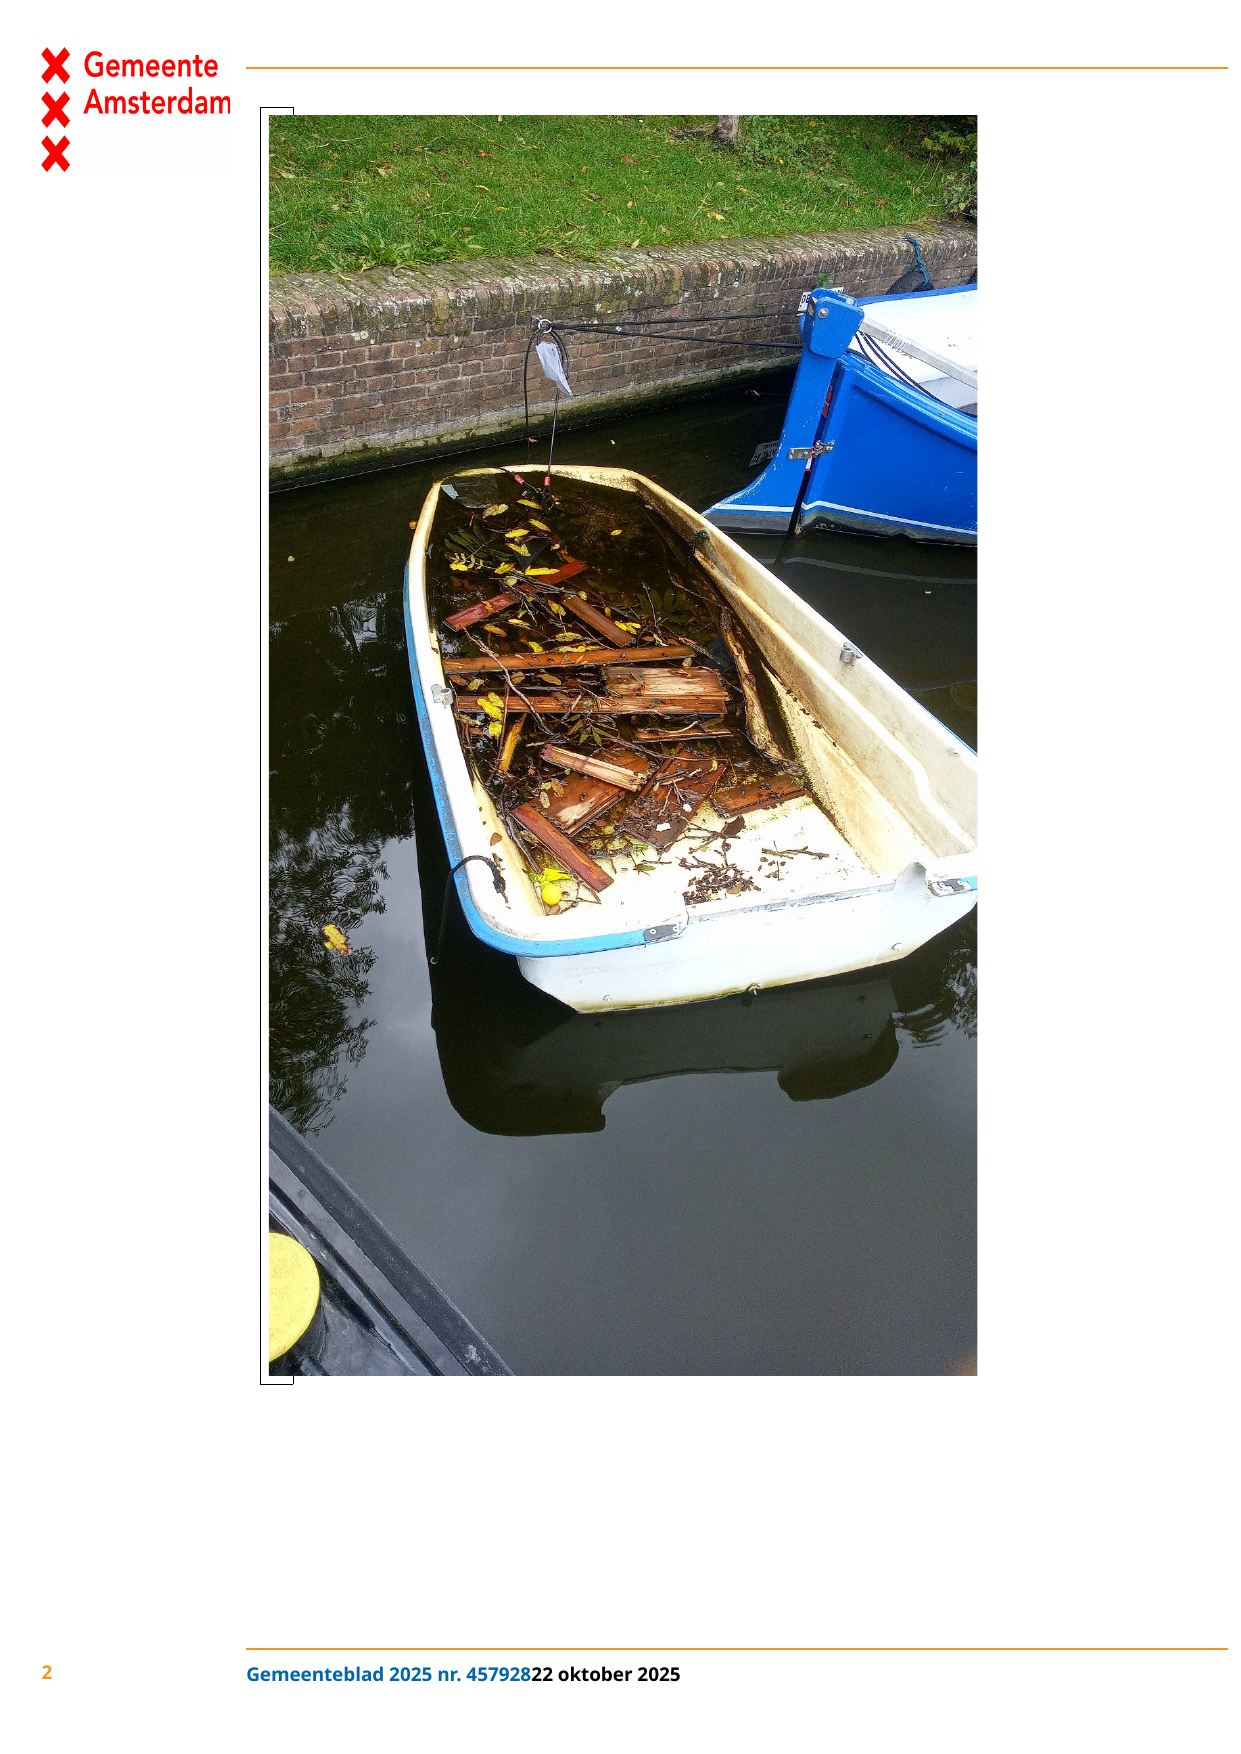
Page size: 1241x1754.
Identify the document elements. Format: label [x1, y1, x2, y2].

picture [268, 115, 978, 1376]
picture [41, 47, 231, 172]
